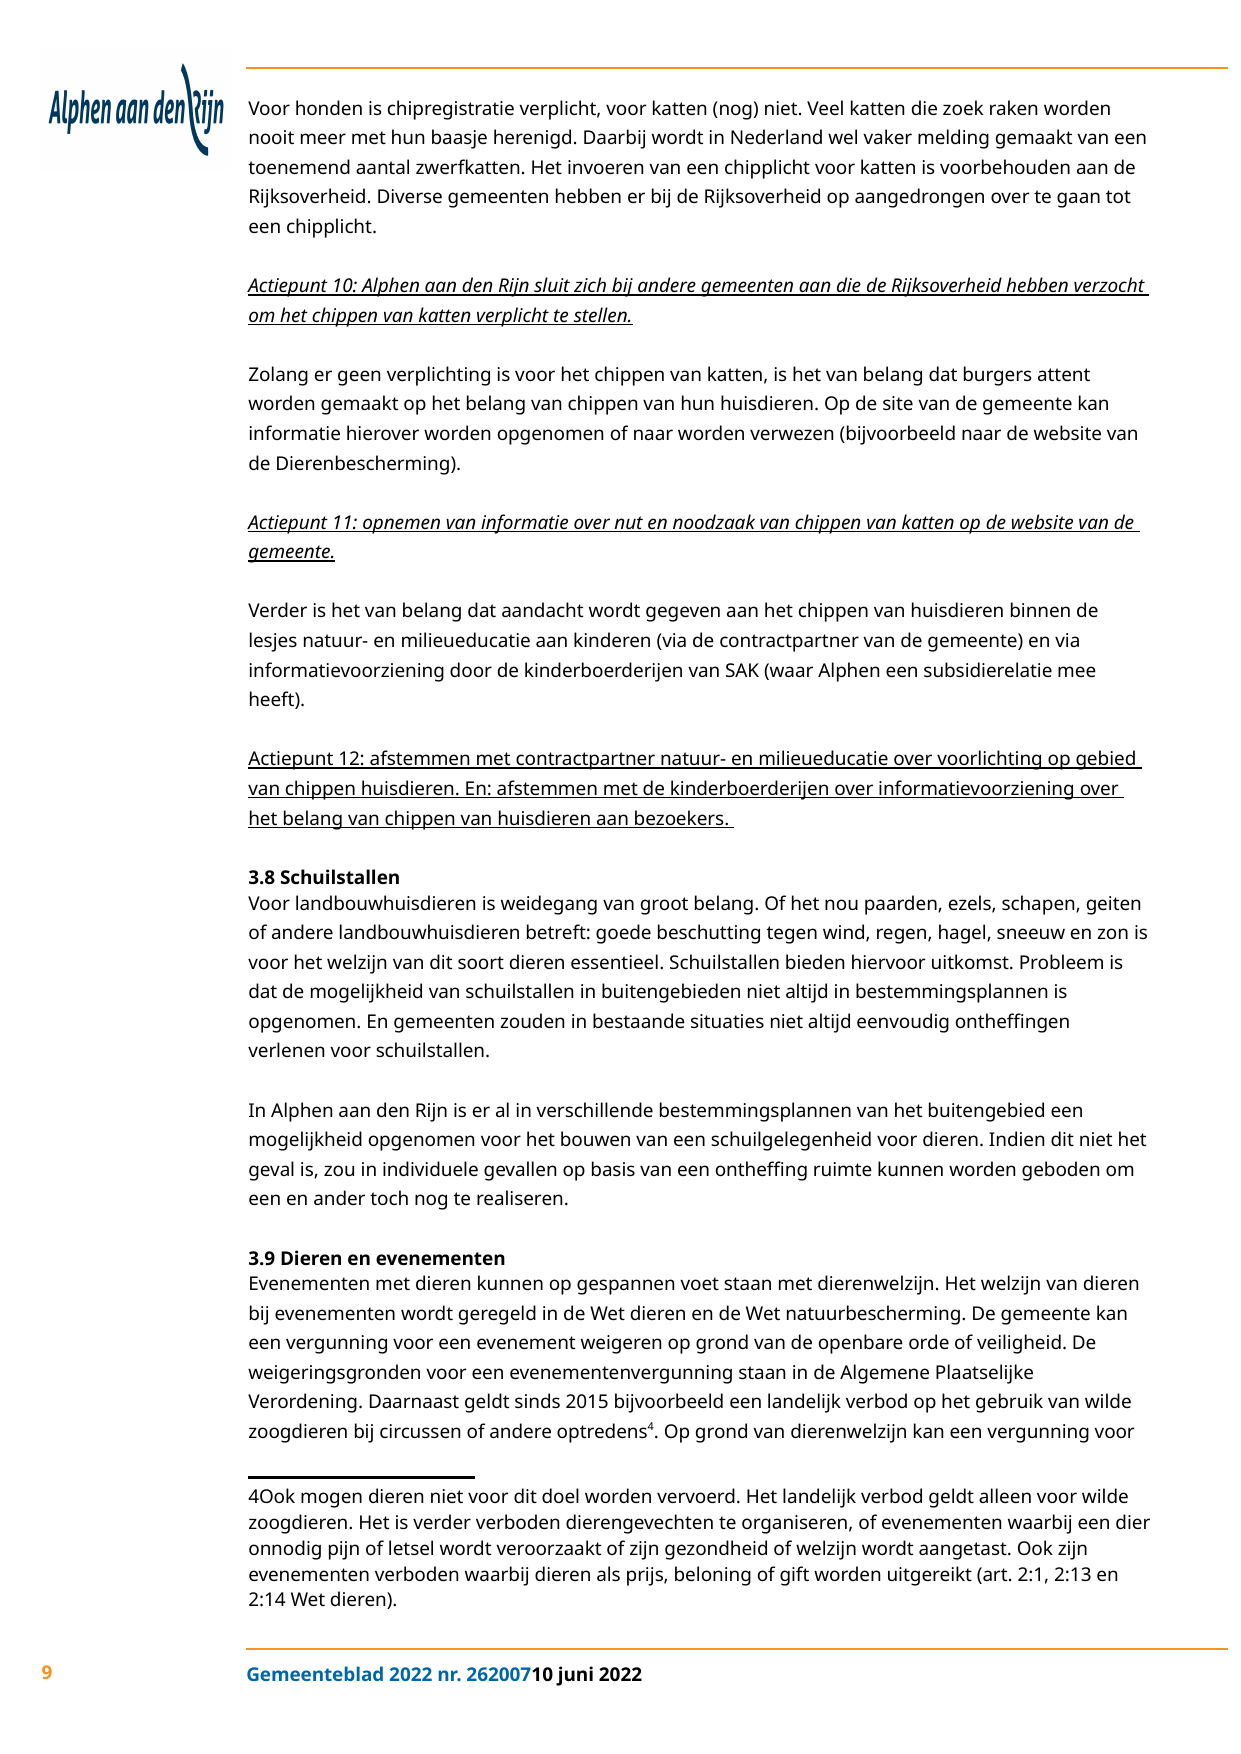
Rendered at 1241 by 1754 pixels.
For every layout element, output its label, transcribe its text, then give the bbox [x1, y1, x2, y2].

text 3.8 Schuilstallen [248, 864, 1152, 890]
text Verder is het van belang dat aandacht wordt gegeven aan het chippen van huisdieren binnen de lesjes natuur- en milieueducatie aan kinderen (via de contractpartner van de gemeente) en via informatievoorziening door de kinderboerderijen van SAK (waar Alphen een subsidierelatie mee heeft). [248, 598, 1152, 712]
text Actiepunt 12: afstemmen met contractpartner natuur- en milieueducatie over voorlichting op gebied van chippen huisdieren. En: afstemmen met de kinderboerderijen over informatievoorziening over het belang van chippen van huisdieren aan bezoekers. [248, 746, 1152, 831]
text Actiepunt 10: Alphen aan den Rijn sluit zich bij andere gemeenten aan die de Rijksoverheid hebben verzocht om het chippen van katten verplicht te stellen. [248, 272, 1152, 328]
text In Alphen aan den Rijn is er al in verschillende bestemmingsplannen van het buitengebied een mogelijkheid opgenomen voor het bouwen van een schuilgelegenheid voor dieren. Indien dit niet het geval is, zou in individuele gevallen op basis van een ontheffing ruimte kunnen worden geboden om een en ander toch nog te realiseren. [248, 1097, 1152, 1211]
text Actiepunt 11: opnemen van informatie over nut en noodzaak van chippen van katten op de website van de gemeente. [248, 509, 1152, 564]
text 3.9 Dieren en evenementen [248, 1245, 1152, 1270]
text Voor landbouwhuisdieren is weidegang van groot belang. Of het nou paarden, ezels, schapen, geiten of andere landbouwhuisdieren betreft: goede beschutting tegen wind, regen, hagel, sneeuw en zon is voor het welzijn van dit soort dieren essentieel. Schuilstallen bieden hiervoor uitkomst. Probleem is dat de mogelijkheid van schuilstallen in buitengebieden niet altijd in bestemmingsplannen is opgenomen. En gemeenten zouden in bestaande situaties niet altijd eenvoudig ontheffingen verlenen voor schuilstallen. [248, 890, 1152, 1063]
text Voor honden is chipregistratie verplicht, voor katten (nog) niet. Veel katten die zoek raken worden nooit meer met hun baasje herenigd. Daarbij wordt in Nederland wel vaker melding gemaakt van een toenemend aantal zwerfkatten. Het invoeren van een chipplicht voor katten is voorbehouden aan de Rijksoverheid. Diverse gemeenten hebben er bij de Rijksoverheid op aangedrongen over te gaan tot een chipplicht. [248, 95, 1152, 239]
picture [41, 47, 231, 172]
text Zolang er geen verplichting is voor het chippen van katten, is het van belang dat burgers attent worden gemaakt op het belang van chippen van hun huisdieren. Op de site van de gemeente kan informatie hierover worden opgenomen of naar worden verwezen (bijvoorbeeld naar de website van de Dierenbescherming). [248, 361, 1152, 476]
text Ook mogen dieren niet voor dit doel worden vervoerd. Het landelijk verbod geldt alleen voor wilde zoogdieren. Het is verder verboden dierengevechten te organiseren, of evenementen waarbij een dier onnodig pijn of letsel wordt veroorzaakt of zijn gezondheid of welzijn wordt aangetast. Ook zijn evenementen verboden waarbij dieren als prijs, beloning of gift worden uitgereikt (art. 2:1, 2:13 en 2:14 Wet dieren). [248, 1483, 1152, 1612]
text Evenementen met dieren kunnen op gespannen voet staan met dierenwelzijn. Het welzijn van dieren bij evenementen wordt geregeld in de Wet dieren en de Wet natuurbescherming. De gemeente kan een vergunning voor een evenement weigeren op grond van de openbare orde of veiligheid. De weigeringsgronden voor een evenementenvergunning staan in de Algemene Plaatselijke Verordening. Daarnaast geldt sinds 2015 bijvoorbeeld een landelijk verbod op het gebruik van wilde zoogdieren bij circussen of andere optredens. Op grond van dierenwelzijn kan een vergunning voor [248, 1270, 1152, 1444]
